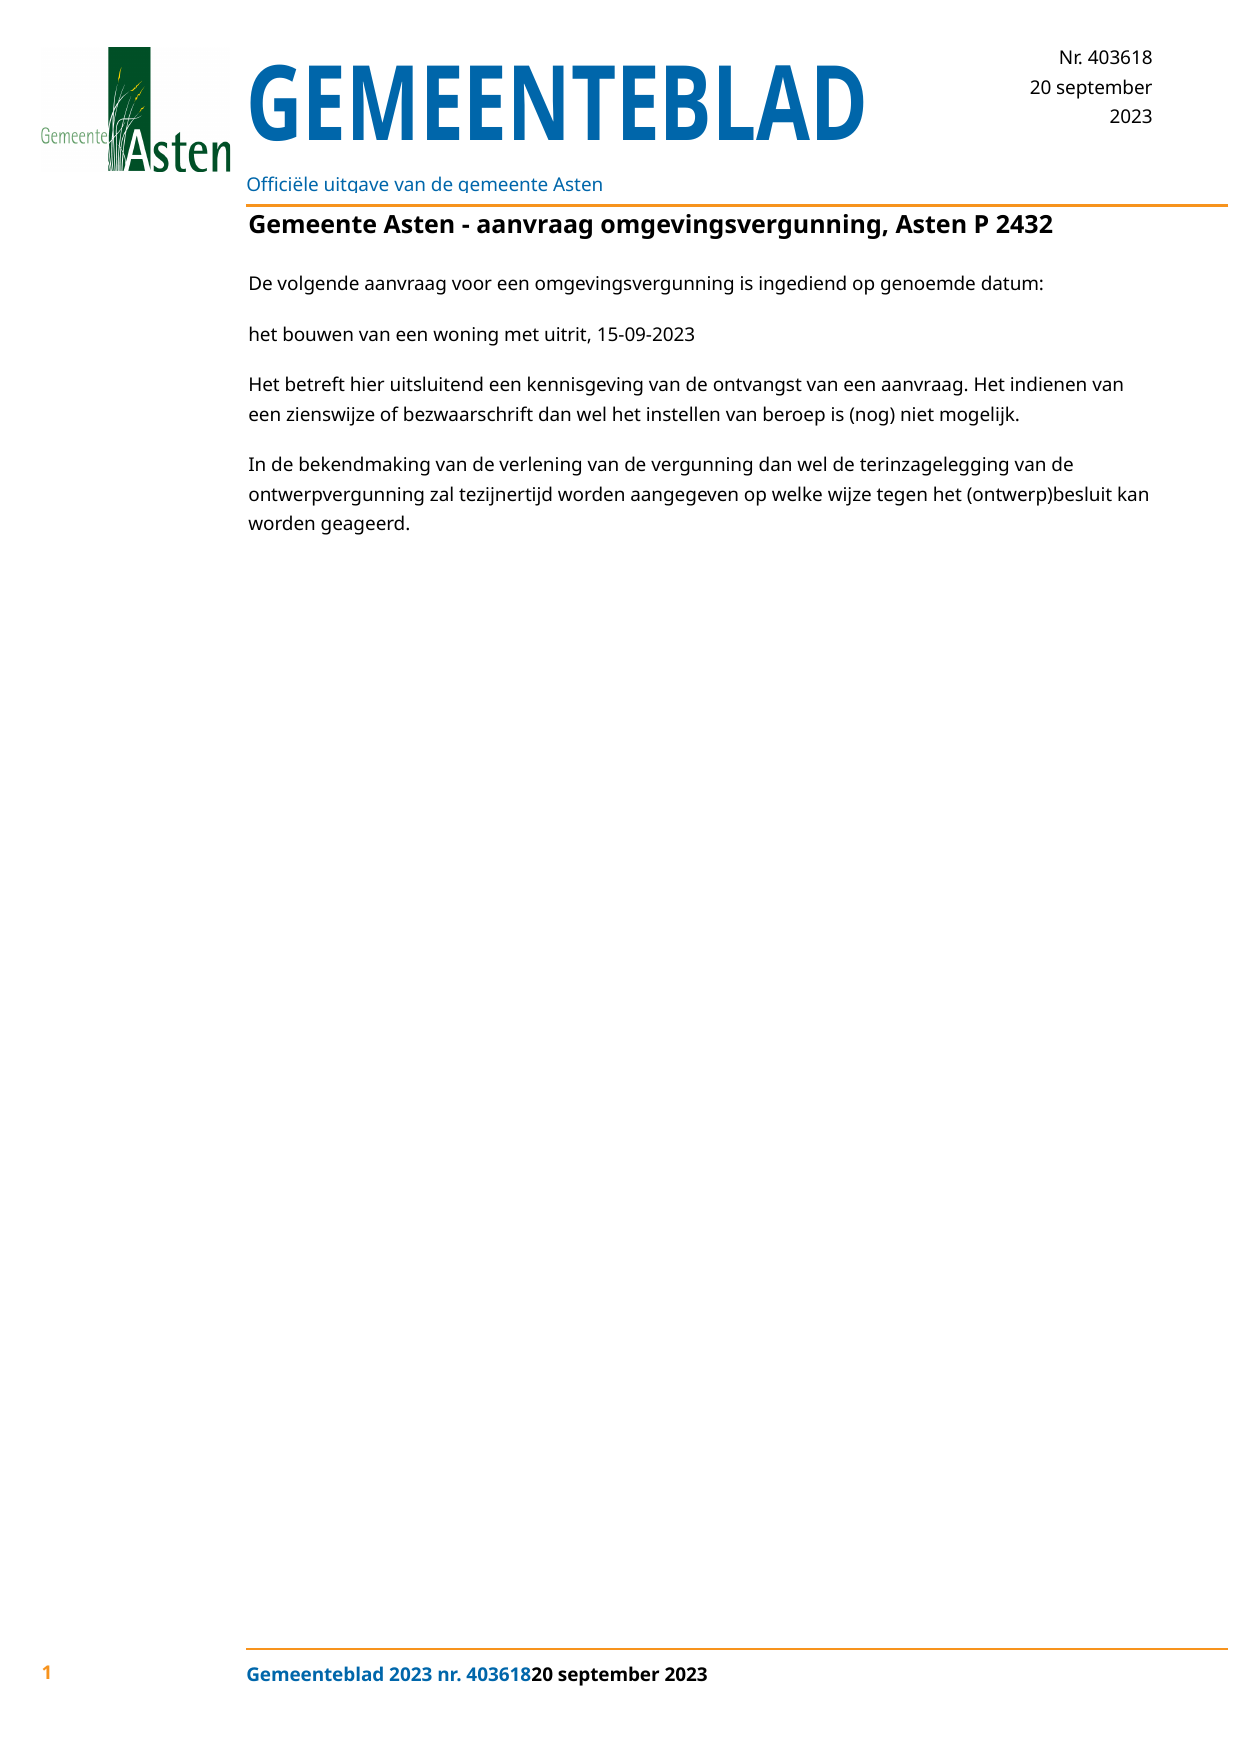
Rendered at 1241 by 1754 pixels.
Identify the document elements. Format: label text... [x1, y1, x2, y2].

text Het betreft hier uitsluitend een kennisgeving van de ontvangst van een aanvraag. Het indienen van een zienswijze of bezwaarschrift dan wel het instellen van beroep is (nog) niet mogelijk. [248, 371, 1152, 426]
text Gemeente Asten - aanvraag omgevingsvergunning, Asten P 2432 [248, 207, 1152, 241]
picture [41, 47, 231, 172]
text De volgende aanvraag voor een omgevingsvergunning is ingediend op genoemde datum: [248, 270, 1152, 296]
text het bouwen van een woning met uitrit, 15-09-2023 [248, 321, 1152, 346]
text In de bekendmaking van de verlening van de vergunning dan wel de terinzagelegging van de ontwerpvergunning zal tezijnertijd worden aangegeven op welke wijze tegen het (ontwerp)besluit kan worden geageerd. [248, 451, 1152, 536]
